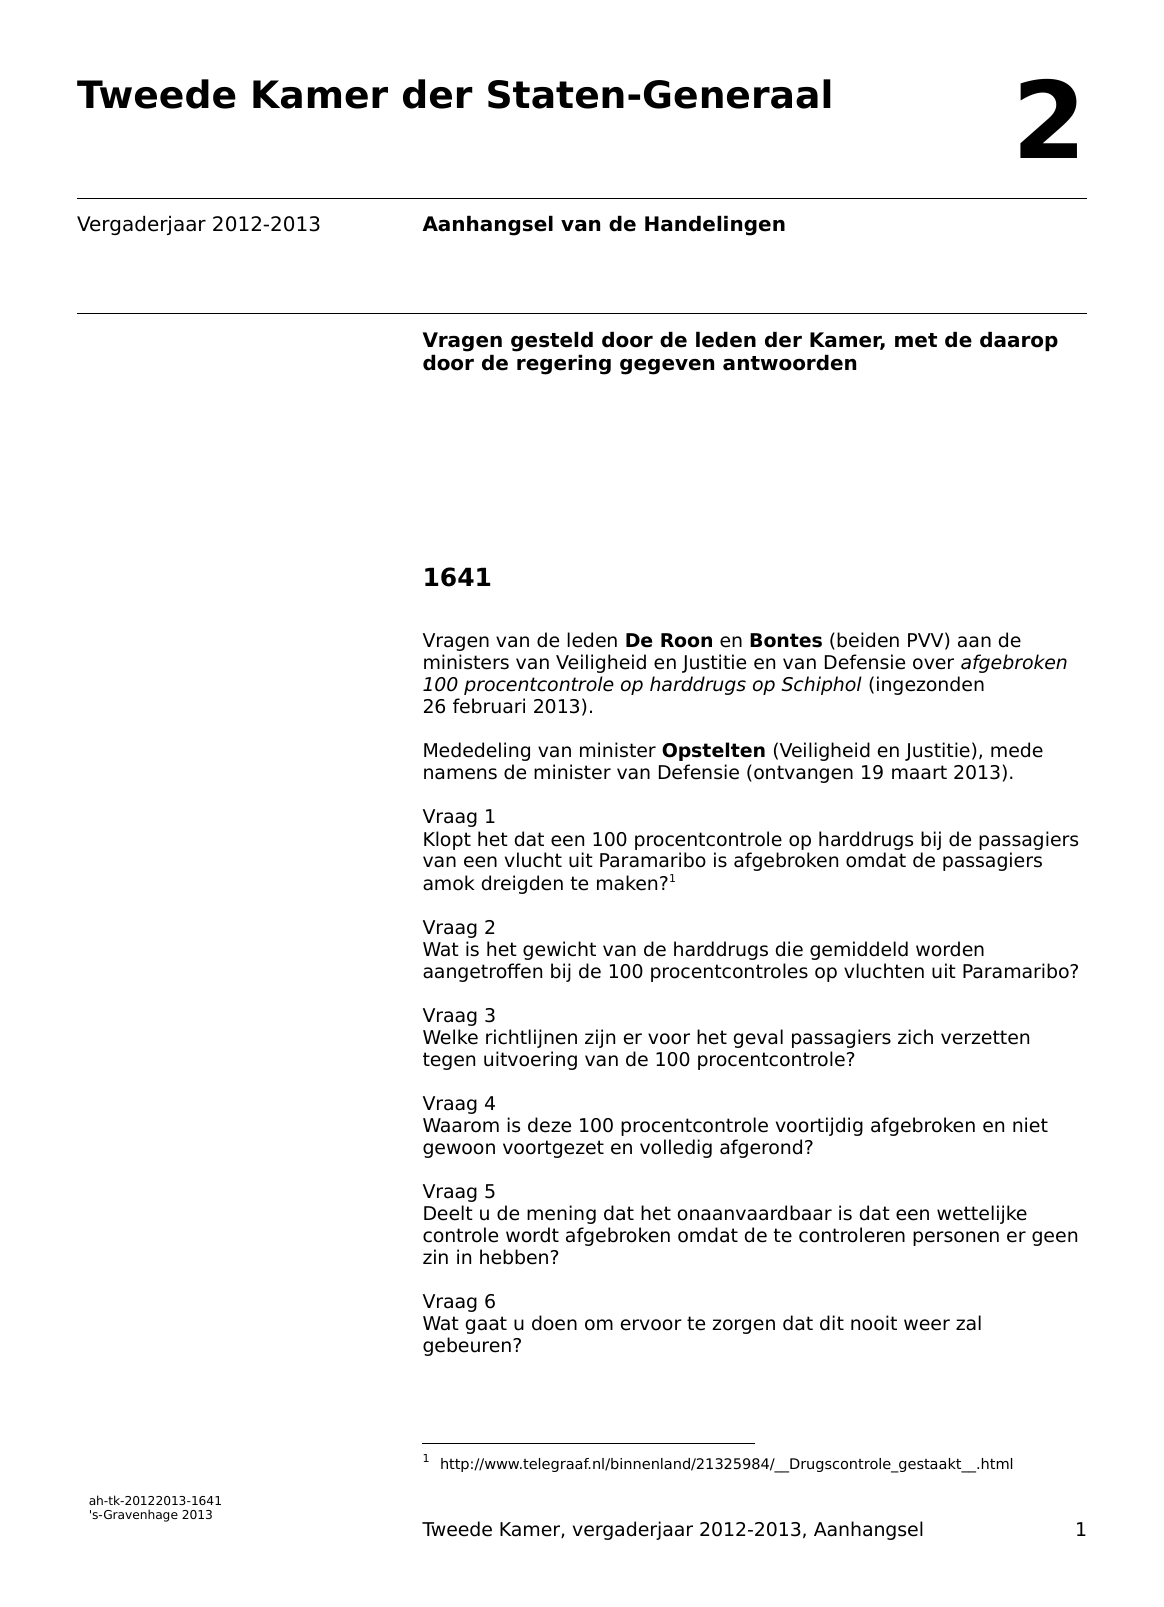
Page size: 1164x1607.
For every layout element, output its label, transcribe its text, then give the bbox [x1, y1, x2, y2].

text Waarom is deze 100 procentcontrole voortijdig afgebroken en niet gewoon voortgezet en volledig afgerond? [422, 1115, 1087, 1159]
text Vraag 3 [422, 1005, 1087, 1027]
text Wat gaat u doen om ervoor te zorgen dat dit nooit weer zal gebeuren? [422, 1313, 1087, 1357]
text Klopt het dat een 100 procentcontrole op harddrugs bij de passagiers van een vlucht uit Paramaribo is afgebroken omdat de passagiers amok dreigden te maken? [422, 828, 1087, 894]
table_cell Vergaderjaar 2012-2013 [77, 199, 422, 313]
table_cell [77, 314, 422, 375]
text 's-Gravenhage 2013 [88, 1508, 323, 1522]
text Welke richtlijnen zijn er voor het geval passagiers zich verzetten tegen uitvoering van de 100 procentcontrole? [422, 1027, 1087, 1071]
table_cell Vragen gesteld door de leden der Kamer, met de daarop door de regering gegeven antwoorden [422, 314, 1087, 375]
text Vraag 6 [422, 1291, 1087, 1313]
text 1641 [422, 563, 1087, 592]
text Wat is het gewicht van de harddrugs die gemiddeld worden aangetroffen bij de 100 procentcontroles op vluchten uit Paramaribo? [422, 938, 1087, 982]
text Vragen van de leden De Roon en Bontes (beiden PVV) aan de ministers van Veiligheid en Justitie en van Defensie over afgebroken 100 procentcontrole op harddrugs op Schiphol (ingezonden 26 februari 2013). [422, 630, 1087, 718]
text Vraag 1 [422, 806, 1087, 828]
text Deelt u de mening dat het onaanvaardbaar is dat een wettelijke controle wordt afgebroken omdat de te controleren personen er geen zin in hebben? [422, 1203, 1087, 1269]
text Vraag 5 [422, 1181, 1087, 1203]
table_header Tweede Kamer der Staten-Generaal [77, 59, 886, 198]
text ah-tk-20122013-1641 [88, 1494, 323, 1508]
text Mededeling van minister Opstelten (Veiligheid en Justitie), mede namens de minister van Defensie (ontvangen 19 maart 2013). [422, 740, 1087, 784]
table_header 2 [886, 59, 1087, 198]
table_cell Aanhangsel van de Handelingen [422, 199, 1087, 313]
text http://www.telegraaf.nl/binnenland/21325984/__Drugscontrole_gestaakt__.html [422, 1452, 1087, 1474]
text Vraag 2 [422, 917, 1087, 938]
text Vraag 4 [422, 1093, 1087, 1115]
